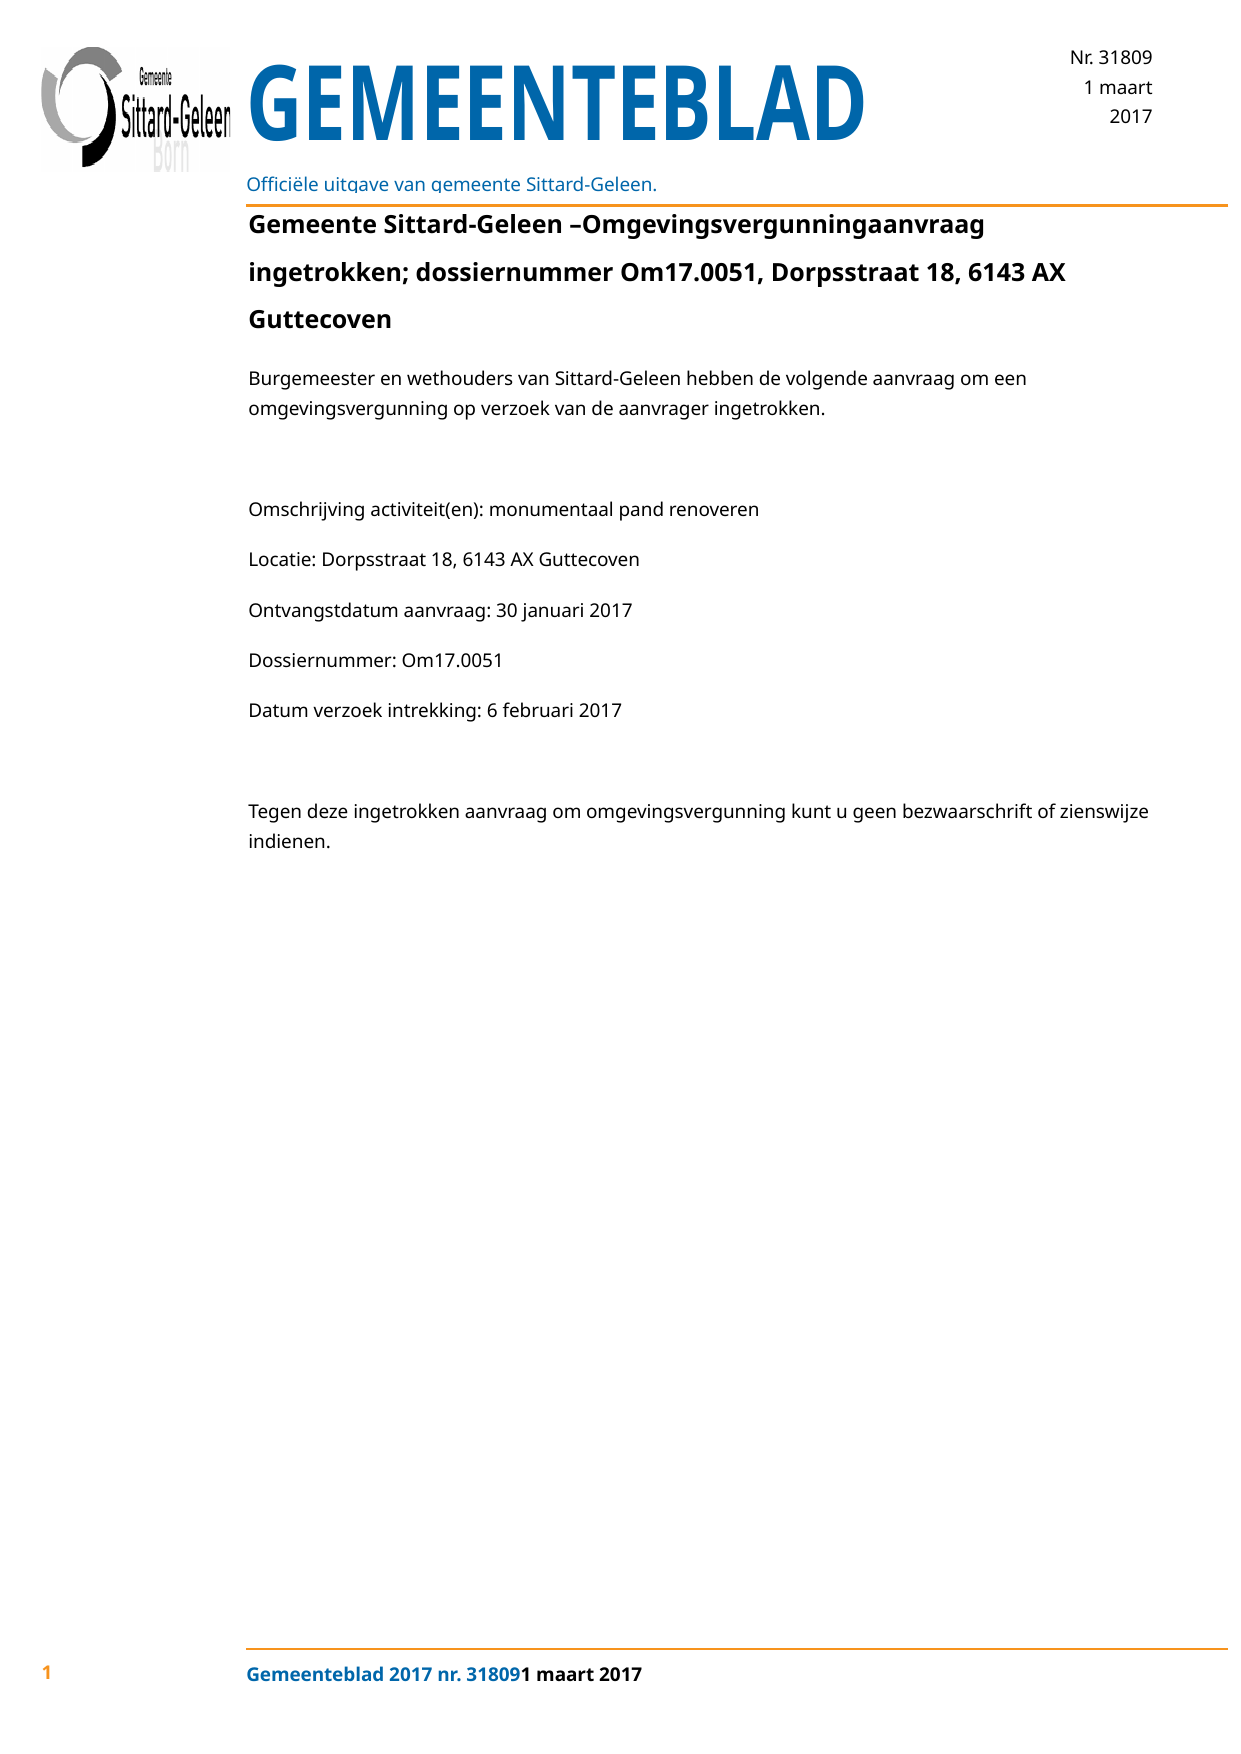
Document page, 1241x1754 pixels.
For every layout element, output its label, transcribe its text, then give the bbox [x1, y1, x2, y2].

picture [41, 47, 231, 172]
text Datum verzoek intrekking: 6 februari 2017 [248, 698, 1152, 723]
text Locatie: Dorpsstraat 18, 6143 AX Guttecoven [248, 546, 1152, 572]
text Omschrijving activiteit(en): monumentaal pand renoveren [248, 496, 1152, 522]
text Dossiernummer: Om17.0051 [248, 647, 1152, 673]
text Gemeente Sittard-Geleen –Omgevingsvergunningaanvraag ingetrokken; dossiernummer Om17.0051, Dorpsstraat 18, 6143 AX Guttecoven [248, 207, 1152, 336]
text Tegen deze ingetrokken aanvraag om omgevingsvergunning kunt u geen bezwaarschrift of zienswijze indienen. [248, 798, 1152, 854]
text Burgemeester en wethouders van Sittard-Geleen hebben de volgende aanvraag om een omgevingsvergunning op verzoek van de aanvrager ingetrokken. [248, 366, 1152, 421]
text Ontvangstdatum aanvraag: 30 januari 2017 [248, 597, 1152, 622]
